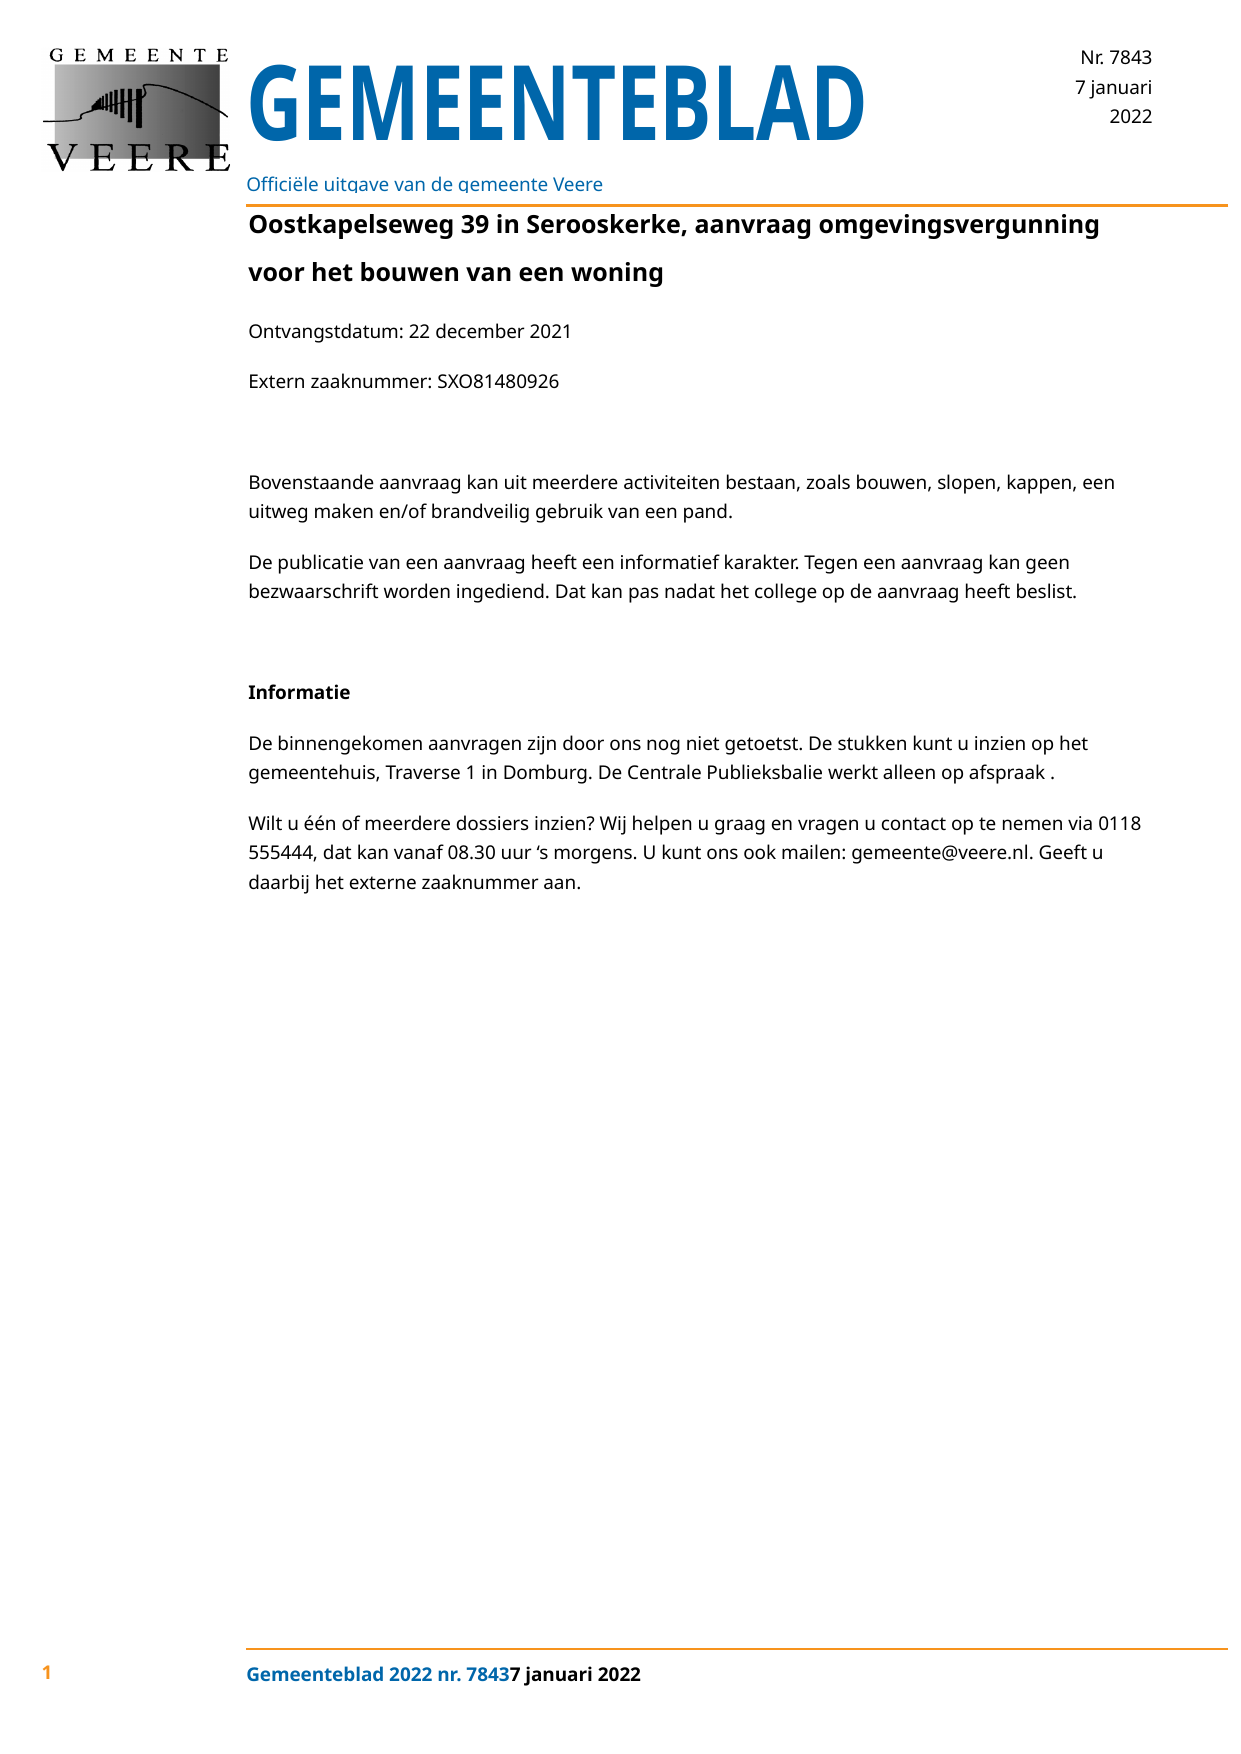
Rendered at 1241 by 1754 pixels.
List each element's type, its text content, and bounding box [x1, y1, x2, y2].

text De binnengekomen aanvragen zijn door ons nog niet getoetst. De stukken kunt u inzien op het gemeentehuis, Traverse 1 in Domburg. De Centrale Publieksbalie werkt alleen op afspraak . [248, 730, 1152, 785]
text Oostkapelseweg 39 in Serooskerke, aanvraag omgevingsvergunning voor het bouwen van een woning [248, 207, 1152, 288]
text De publicatie van een aanvraag heeft een informatief karakter. Tegen een aanvraag kan geen bezwaarschrift worden ingediend. Dat kan pas nadat het college op de aanvraag heeft beslist. [248, 549, 1152, 604]
text Informatie [248, 679, 1152, 705]
text Wilt u één of meerdere dossiers inzien? Wij helpen u graag en vragen u contact op te nemen via 0118 555444, dat kan vanaf 08.30 uur ‘s morgens. U kunt ons ook mailen: gemeente@veere.nl. Geeft u daarbij het externe zaaknummer aan. [248, 810, 1152, 895]
text Extern zaaknummer: SXO81480926 [248, 368, 1152, 394]
text Bovenstaande aanvraag kan uit meerdere activiteiten bestaan, zoals bouwen, slopen, kappen, een uitweg maken en/of brandveilig gebruik van een pand. [248, 469, 1152, 524]
picture [41, 47, 231, 172]
text Ontvangstdatum: 22 december 2021 [248, 318, 1152, 344]
